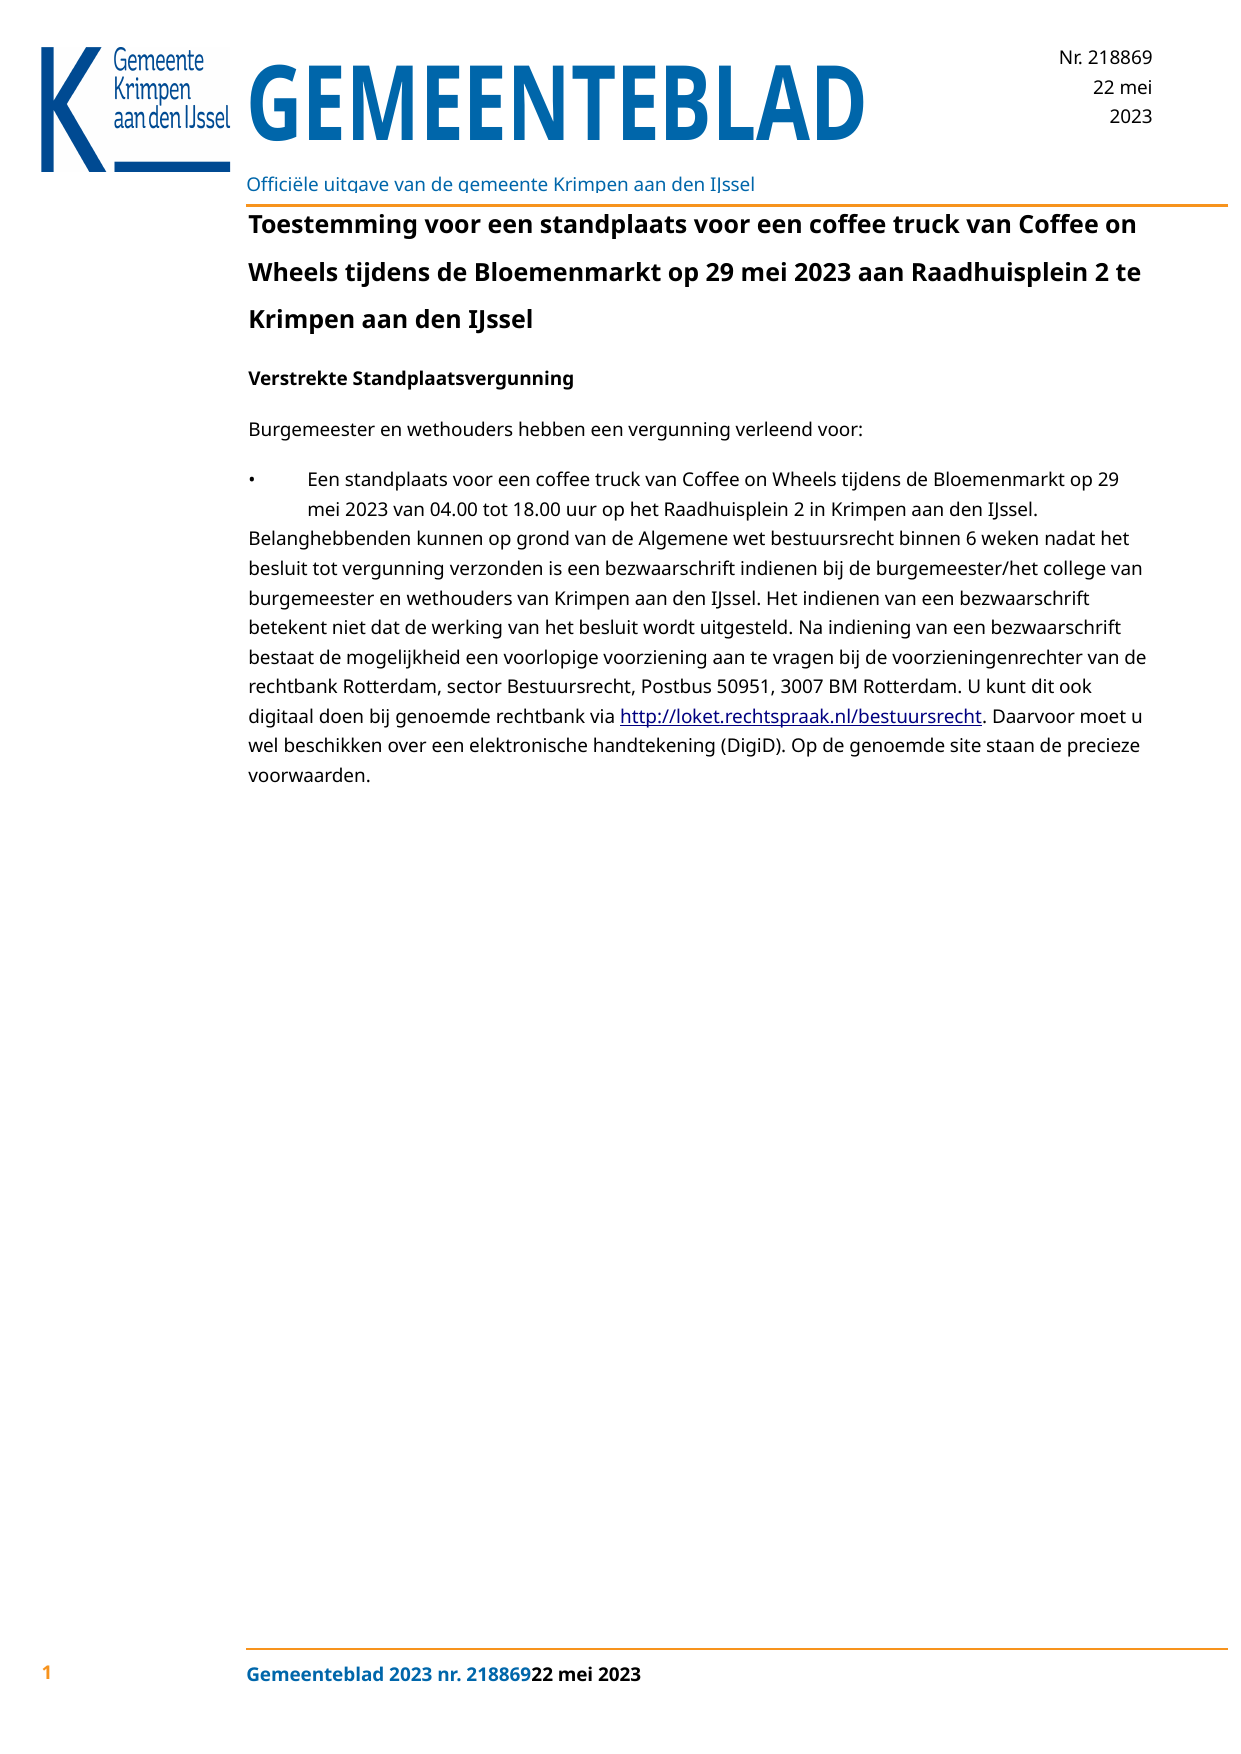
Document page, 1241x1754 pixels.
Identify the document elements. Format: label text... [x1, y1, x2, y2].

text Belanghebbenden kunnen op grond van de Algemene wet bestuursrecht binnen 6 weken nadat het besluit tot vergunning verzonden is een bezwaarschrift indienen bij de burgemeester/het college van burgemeester en wethouders van Krimpen aan den IJssel. Het indienen van een bezwaarschrift betekent niet dat de werking van het besluit wordt uitgesteld. Na indiening van een bezwaarschrift bestaat de mogelijkheid een voorlopige voorziening aan te vragen bij de voorzieningenrechter van de rechtbank Rotterdam, sector Bestuursrecht, Postbus 50951, 3007 BM Rotterdam. U kunt dit ook digitaal doen bij genoemde rechtbank via http://loket.rechtspraak.nl/bestuursrecht. Daarvoor moet u wel beschikken over een elektronische handtekening (DigiD). Op de genoemde site staan de precieze voorwaarden. [248, 526, 1152, 788]
list Een standplaats voor een coffee truck van Coffee on Wheels tijdens de Bloemenmarkt op 29 mei 2023 van 04.00 tot 18.00 uur op het Raadhuisplein 2 in Krimpen aan den IJssel. [248, 466, 1152, 522]
text Verstrekte Standplaatsvergunning [248, 366, 1152, 391]
picture [41, 47, 231, 172]
text Burgemeester en wethouders hebben een vergunning verleend voor: [248, 416, 1152, 442]
text Toestemming voor een standplaats voor een coffee truck van Coffee on Wheels tijdens de Bloemenmarkt op 29 mei 2023 aan Raadhuisplein 2 te Krimpen aan den IJssel [248, 207, 1152, 336]
